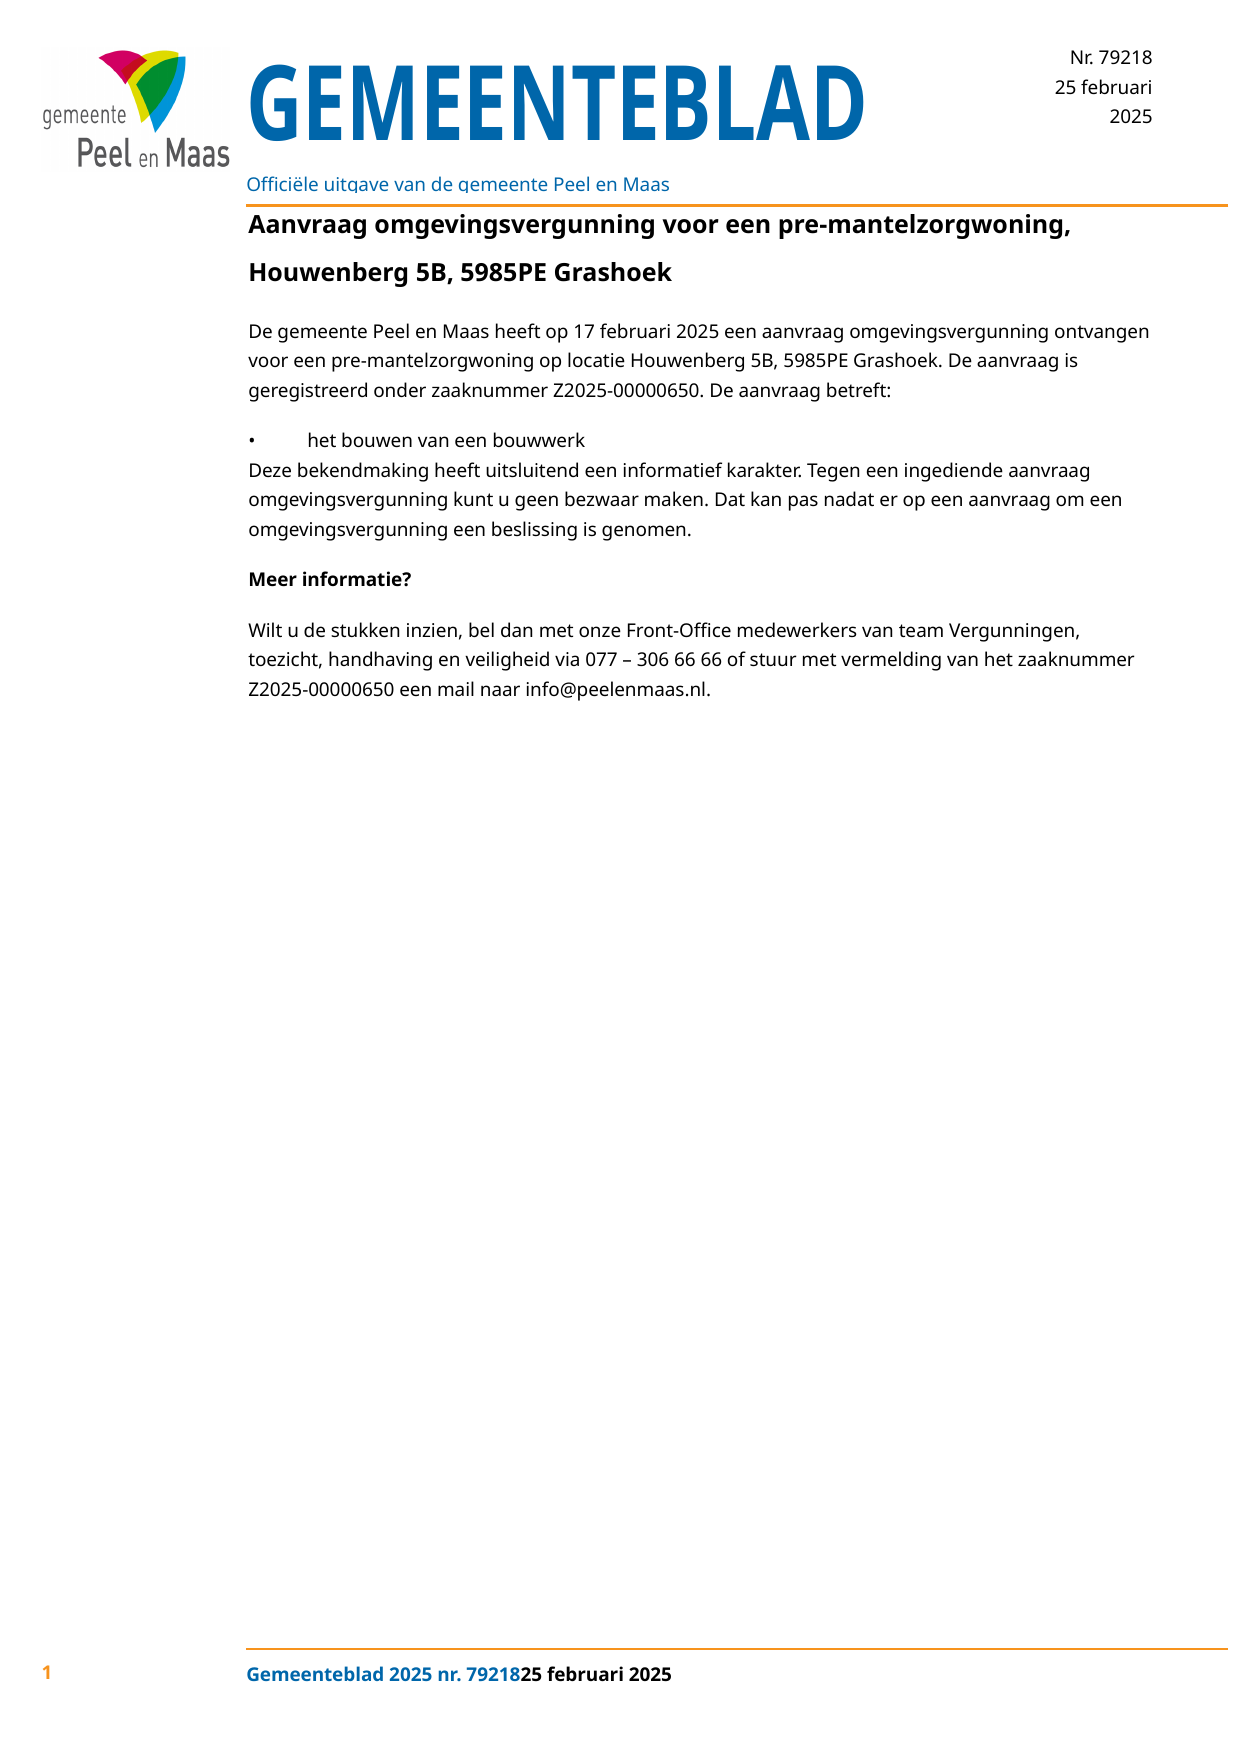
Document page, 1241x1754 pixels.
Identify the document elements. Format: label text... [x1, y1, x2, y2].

text Aanvraag omgevingsvergunning voor een pre-mantelzorgwoning, Houwenberg 5B, 5985PE Grashoek [248, 207, 1152, 288]
text Deze bekendmaking heeft uitsluitend een informatief karakter. Tegen een ingediende aanvraag omgevingsvergunning kunt u geen bezwaar maken. Dat kan pas nadat er op een aanvraag om een omgevingsvergunning een beslissing is genomen. [248, 457, 1152, 542]
list het bouwen van een bouwwerk [248, 427, 1152, 453]
picture [41, 47, 231, 172]
text Meer informatie? [248, 567, 1152, 592]
text De gemeente Peel en Maas heeft op 17 februari 2025 een aanvraag omgevingsvergunning ontvangen voor een pre-mantelzorgwoning op locatie Houwenberg 5B, 5985PE Grashoek. De aanvraag is geregistreerd onder zaaknummer Z2025-00000650. De aanvraag betreft: [248, 318, 1152, 403]
text Wilt u de stukken inzien, bel dan met onze Front-Office medewerkers van team Vergunningen, toezicht, handhaving en veiligheid via 077 – 306 66 66 of stuur met vermelding van het zaaknummer Z2025-00000650 een mail naar info@peelenmaas.nl. [248, 617, 1152, 702]
